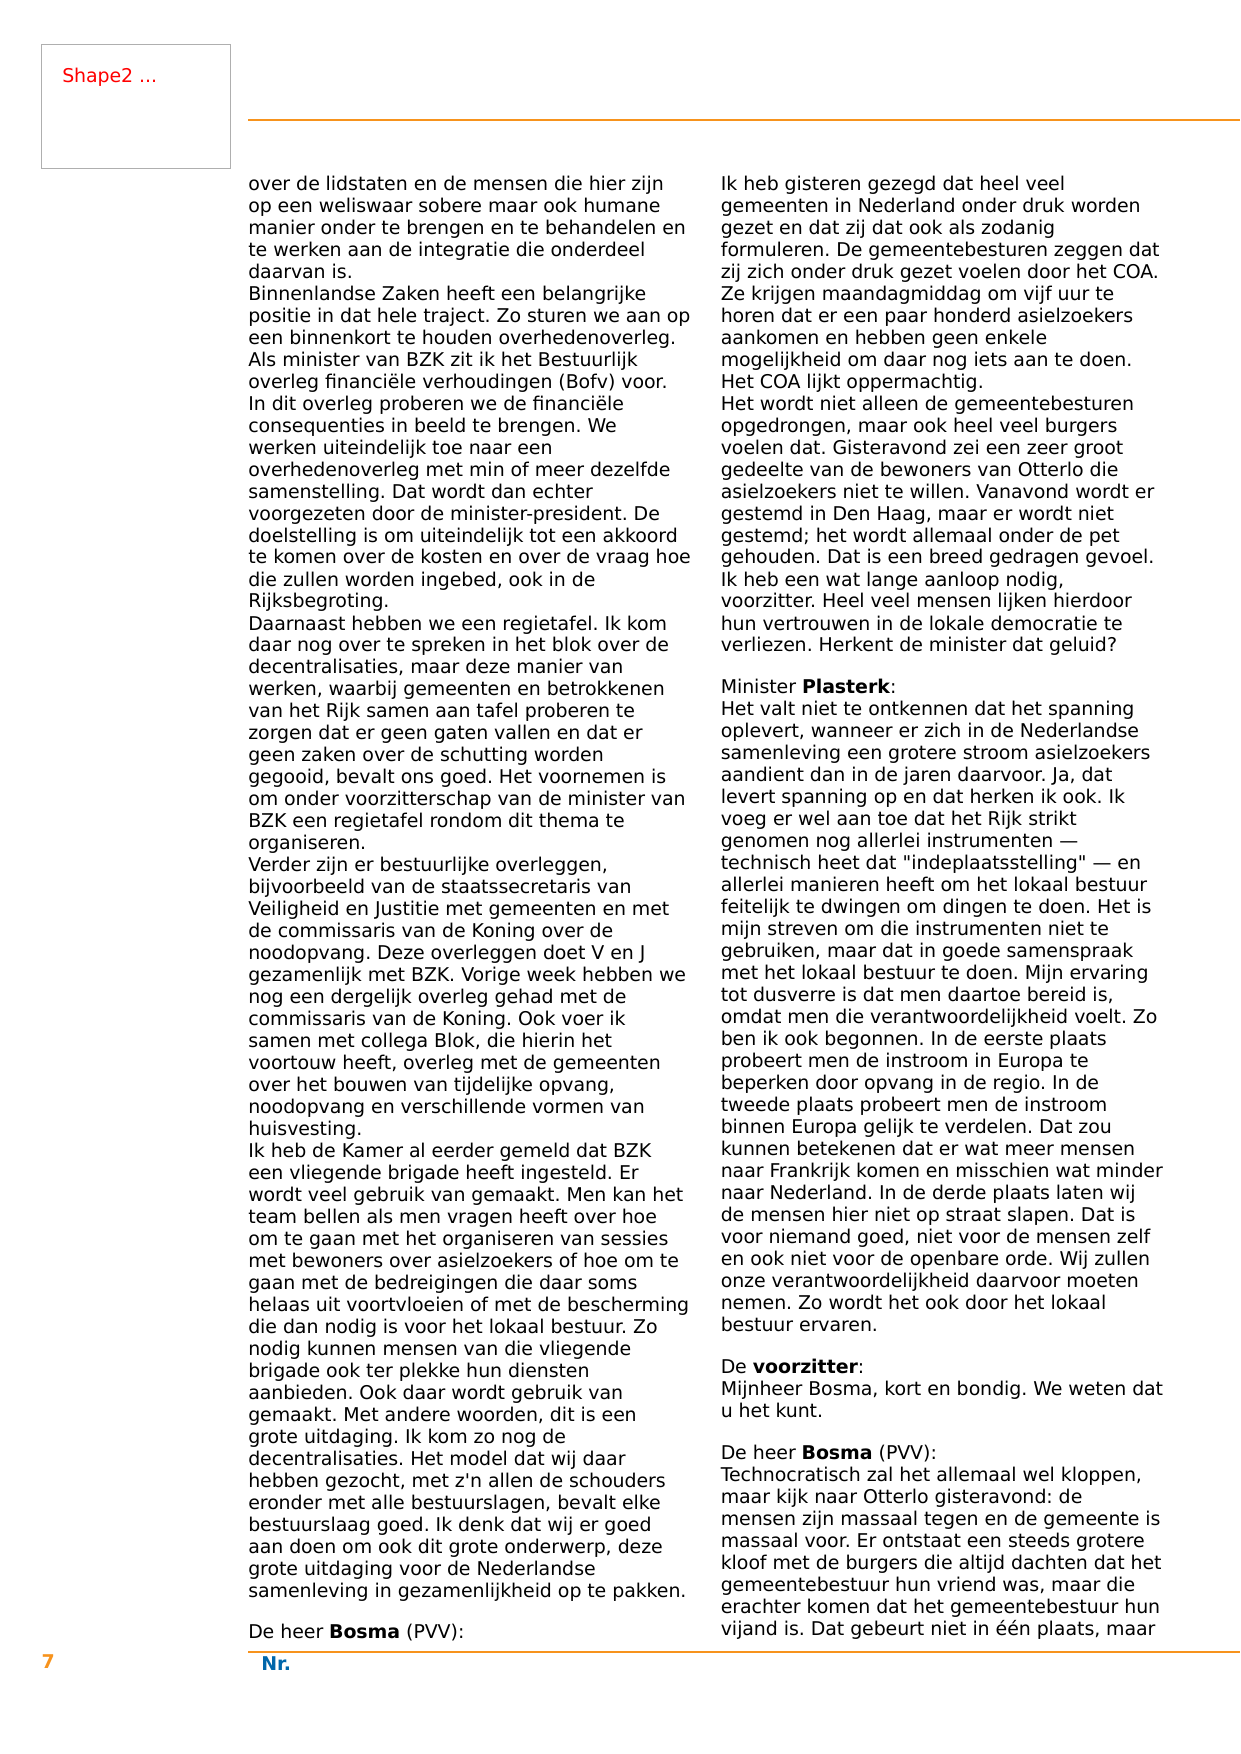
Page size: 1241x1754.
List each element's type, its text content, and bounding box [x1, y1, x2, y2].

text Het valt niet te ontkennen dat het spanning oplevert, wanneer er zich in de Nederlandse samenleving een grotere stroom asielzoekers aandient dan in de jaren daarvoor. Ja, dat levert spanning op en dat herken ik ook. Ik voeg er wel aan toe dat het Rijk strikt genomen nog allerlei instrumenten — technisch heet dat "indeplaatsstelling" — en allerlei manieren heeft om het lokaal bestuur feitelijk te dwingen om dingen te doen. Het is mijn streven om die instrumenten niet te gebruiken, maar dat in goede samenspraak met het lokaal bestuur te doen. Mijn ervaring tot dusverre is dat men daartoe bereid is, omdat men die verantwoordelijkheid voelt. Zo ben ik ook begonnen. In de eerste plaats probeert men de instroom in Europa te beperken door opvang in de regio. In de tweede plaats probeert men de instroom binnen Europa gelijk te verdelen. Dat zou kunnen betekenen dat er wat meer mensen naar Frankrijk komen en misschien wat minder naar Nederland. In de derde plaats laten wij de mensen hier niet op straat slapen. Dat is voor niemand goed, niet voor de mensen zelf en ook niet voor de openbare orde. Wij zullen onze verantwoordelijkheid daarvoor moeten nemen. Zo wordt het ook door het lokaal bestuur ervaren. [721, 698, 1163, 1336]
text Minister Plasterk: [721, 676, 1163, 698]
text Ik heb de Kamer al eerder gemeld dat BZK een vliegende brigade heeft ingesteld. Er wordt veel gebruik van gemaakt. Men kan het team bellen als men vragen heeft over hoe om te gaan met het organiseren van sessies met bewoners over asielzoekers of hoe om te gaan met de bedreigingen die daar soms helaas uit voortvloeien of met de bescherming die dan nodig is voor het lokaal bestuur. Zo nodig kunnen mensen van die vliegende brigade ook ter plekke hun diensten aanbieden. Ook daar wordt gebruik van gemaakt. Met andere woorden, dit is een grote uitdaging. Ik kom zo nog de decentralisaties. Het model dat wij daar hebben gezocht, met z'n allen de schouders eronder met alle bestuurslagen, bevalt elke bestuurslaag goed. Ik denk dat wij er goed aan doen om ook dit grote onderwerp, deze grote uitdaging voor de Nederlandse samenleving in gezamenlijkheid op te pakken. [248, 1140, 691, 1601]
text Ik heb gisteren gezegd dat heel veel gemeenten in Nederland onder druk worden gezet en dat zij dat ook als zodanig formuleren. De gemeentebesturen zeggen dat zij zich onder druk gezet voelen door het COA. Ze krijgen maandagmiddag om vijf uur te horen dat er een paar honderd asielzoekers aankomen en hebben geen enkele mogelijkheid om daar nog iets aan te doen. Het COA lijkt oppermachtig. [721, 173, 1163, 393]
text Het wordt niet alleen de gemeentebesturen opgedrongen, maar ook heel veel burgers voelen dat. Gisteravond zei een zeer groot gedeelte van de bewoners van Otterlo die asielzoekers niet te willen. Vanavond wordt er gestemd in Den Haag, maar er wordt niet gestemd; het wordt allemaal onder de pet gehouden. Dat is een breed gedragen gevoel. Ik heb een wat lange aanloop nodig, voorzitter. Heel veel mensen lijken hierdoor hun vertrouwen in de lokale democratie te verliezen. Herkent de minister dat geluid? [721, 393, 1163, 656]
text De heer Bosma (PVV): [721, 1442, 1163, 1464]
text De heer Bosma (PVV): [248, 1621, 691, 1643]
text Binnenlandse Zaken heeft een belangrijke positie in dat hele traject. Zo sturen we aan op een binnenkort te houden overhedenoverleg. Als minister van BZK zit ik het Bestuurlijk overleg financiële verhoudingen (Bofv) voor. In dit overleg proberen we de financiële consequenties in beeld te brengen. We werken uiteindelijk toe naar een overhedenoverleg met min of meer dezelfde samenstelling. Dat wordt dan echter voorgezeten door de minister-president. De doelstelling is om uiteindelijk tot een akkoord te komen over de kosten en over de vraag hoe die zullen worden ingebed, ook in de Rijksbegroting. [248, 283, 691, 612]
text De voorzitter: [721, 1356, 1163, 1378]
text Verder zijn er bestuurlijke overleggen, bijvoorbeeld van de staatssecretaris van Veiligheid en Justitie met gemeenten en met de commissaris van de Koning over de noodopvang. Deze overleggen doet V en J gezamenlijk met BZK. Vorige week hebben we nog een dergelijk overleg gehad met de commissaris van de Koning. Ook voer ik samen met collega Blok, die hierin het voortouw heeft, overleg met de gemeenten over het bouwen van tijdelijke opvang, noodopvang en verschillende vormen van huisvesting. [248, 854, 691, 1140]
text Technocratisch zal het allemaal wel kloppen, maar kijk naar Otterlo gisteravond: de mensen zijn massaal tegen en de gemeente is massaal voor. Er ontstaat een steeds grotere kloof met de burgers die altijd dachten dat het gemeentebestuur hun vriend was, maar die erachter komen dat het gemeentebestuur hun vijand is. Dat gebeurt niet in één plaats, maar [721, 1464, 1163, 1639]
text Daarnaast hebben we een regietafel. Ik kom daar nog over te spreken in het blok over de decentralisaties, maar deze manier van werken, waarbij gemeenten en betrokkenen van het Rijk samen aan tafel proberen te zorgen dat er geen gaten vallen en dat er geen zaken over de schutting worden gegooid, bevalt ons goed. Het voornemen is om onder voorzitterschap van de minister van BZK een regietafel rondom dit thema te organiseren. [248, 612, 691, 854]
text over de lidstaten en de mensen die hier zijn op een weliswaar sobere maar ook humane manier onder te brengen en te behandelen en te werken aan de integratie die onderdeel daarvan is. [248, 173, 691, 283]
text Mijnheer Bosma, kort en bondig. We weten dat u het kunt. [721, 1378, 1163, 1422]
